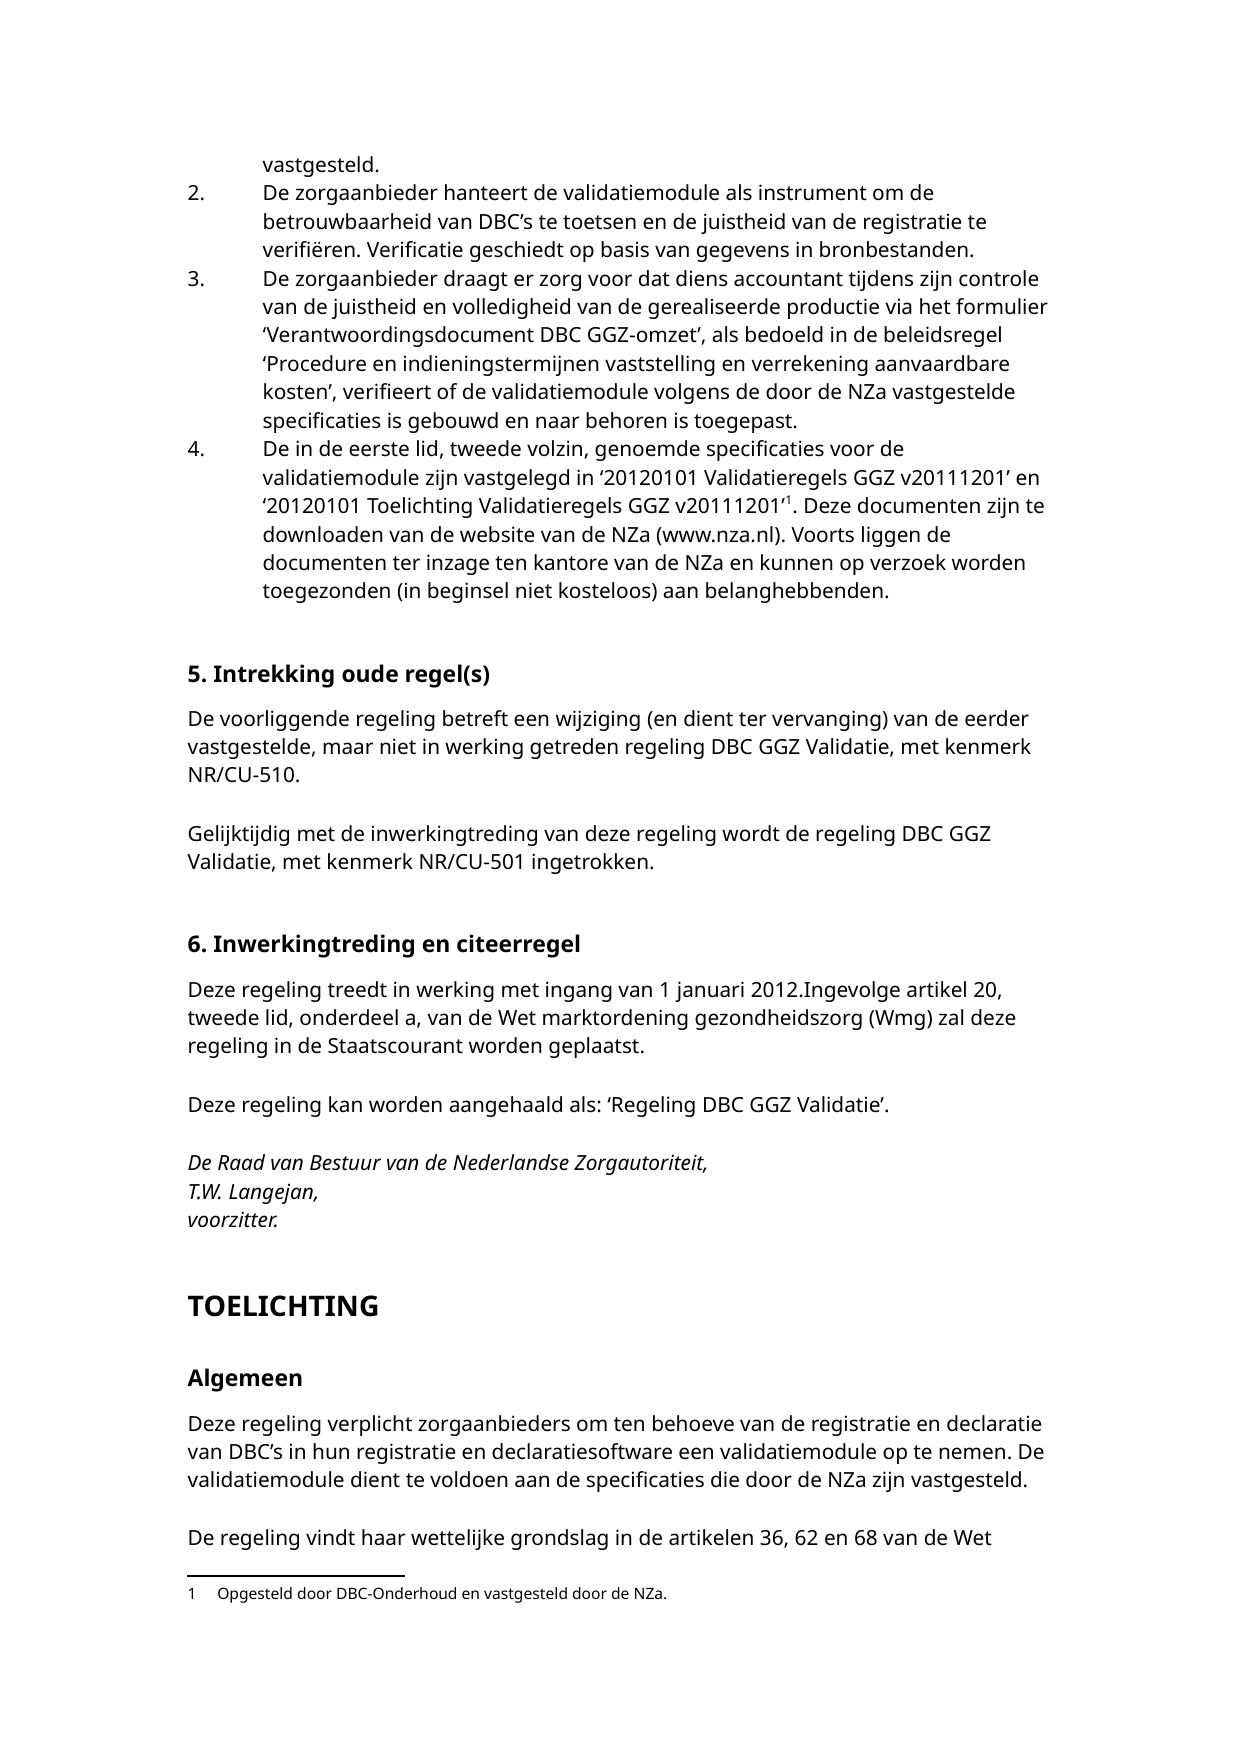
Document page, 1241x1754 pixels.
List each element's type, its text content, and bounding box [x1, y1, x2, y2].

list vastgesteld. [187, 150, 1053, 178]
list De in de eerste lid, tweede volzin, genoemde specificaties voor de validatiemodule zijn vastgelegd in ‘20120101 Validatieregels GGZ v20111201’ en ‘20120101 Toelichting Validatieregels GGZ v20111201’. Deze documenten zijn te downloaden van de website van de NZa (www.nza.nl). Voorts liggen de documenten ter inzage ten kantore van de NZa en kunnen op verzoek worden toegezonden (in beginsel niet kosteloos) aan belanghebbenden. [187, 434, 1053, 605]
text Deze regeling kan worden aangehaald als: ‘Regeling DBC GGZ Validatie’. [187, 1090, 1053, 1118]
list De zorgaanbieder hanteert de validatiemodule als instrument om de betrouwbaarheid van DBC’s te toetsen en de juistheid van de registratie te verifiëren. Verificatie geschiedt op basis van gegevens in bronbestanden. [187, 178, 1053, 264]
text De regeling vindt haar wettelijke grondslag in de artikelen 36, 62 en 68 van de Wet [187, 1523, 1053, 1552]
subtitle Algemeen [187, 1362, 1053, 1394]
text Deze regeling verplicht zorgaanbieders om ten behoeve van de registratie en declaratie van DBC’s in hun registratie en declaratiesoftware een validatiemodule op te nemen. De validatiemodule dient te voldoen aan de specificaties die door de NZa zijn vastgesteld. [187, 1409, 1053, 1494]
text Deze regeling treedt in werking met ingang van 1 januari 2012.Ingevolge artikel 20, tweede lid, onderdeel a, van de Wet marktordening gezondheidszorg (Wmg) zal deze regeling in de Staatscourant worden geplaatst. [187, 975, 1053, 1060]
text De Raad van Bestuur van de Nederlandse Zorgautoriteit, [187, 1148, 1053, 1177]
list De zorgaanbieder draagt er zorg voor dat diens accountant tijdens zijn controle van de juistheid en volledigheid van de gerealiseerde productie via het formulier ‘Verantwoordingsdocument DBC GGZ-omzet’, als bedoeld in de beleidsregel ‘Procedure en indieningstermijnen vaststelling en verrekening aanvaardbare kosten’, verifieert of de validatiemodule volgens de door de NZa vastgestelde specificaties is gebouwd en naar behoren is toegepast. [187, 264, 1053, 434]
subtitle TOELICHTING [187, 1286, 1053, 1325]
text voorzitter. [187, 1205, 1053, 1234]
text Gelijktijdig met de inwerkingtreding van deze regeling wordt de regeling DBC GGZ Validatie, met kenmerk NR/CU-501 ingetrokken. [187, 819, 1053, 876]
list Opgesteld door DBC-Onderhoud en vastgesteld door de NZa. [187, 1575, 1053, 1604]
subtitle 5. Intrekking oude regel(s) [187, 657, 1053, 689]
subtitle 6. Inwerkingtreding en citeerregel [187, 928, 1053, 960]
text T.W. Langejan, [187, 1177, 1053, 1205]
text De voorliggende regeling betreft een wijziging (en dient ter vervanging) van de eerder vastgestelde, maar niet in werking getreden regeling DBC GGZ Validatie, met kenmerk NR/CU-510. [187, 704, 1053, 789]
